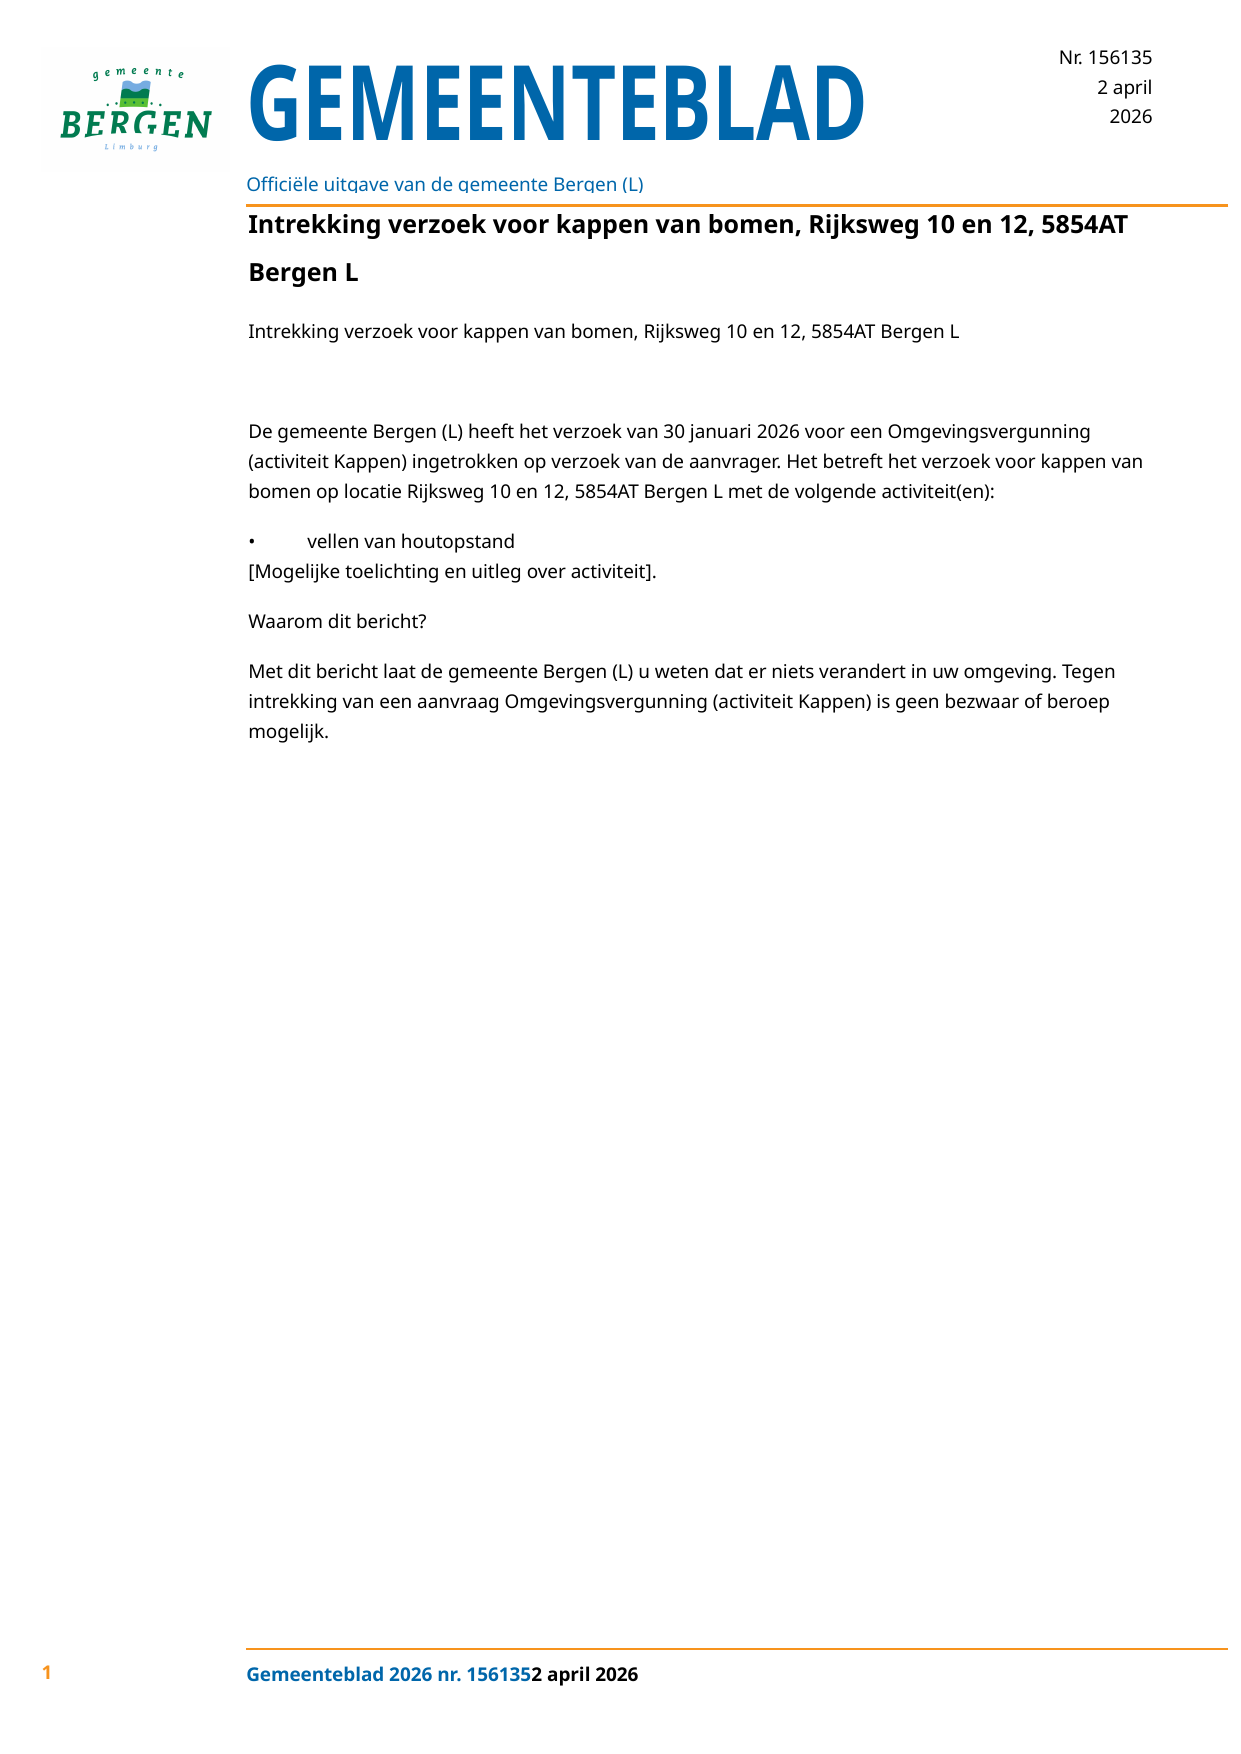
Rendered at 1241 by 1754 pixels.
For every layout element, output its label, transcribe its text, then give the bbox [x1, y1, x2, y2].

text De gemeente Bergen (L) heeft het verzoek van 30 januari 2026 voor een Omgevingsvergunning (activiteit Kappen) ingetrokken op verzoek van de aanvrager. Het betreft het verzoek voor kappen van bomen op locatie Rijksweg 10 en 12, 5854AT Bergen L met de volgende activiteit(en): [248, 419, 1152, 504]
text Intrekking verzoek voor kappen van bomen, Rijksweg 10 en 12, 5854AT Bergen L [248, 318, 1152, 344]
text Waarom dit bericht? [248, 608, 1152, 634]
list vellen van houtopstand [248, 528, 1152, 554]
text Met dit bericht laat de gemeente Bergen (L) u weten dat er niets verandert in uw omgeving. Tegen intrekking van een aanvraag Omgevingsvergunning (activiteit Kappen) is geen bezwaar of beroep mogelijk. [248, 659, 1152, 744]
text [Mogelijke toelichting en uitleg over activiteit]. [248, 558, 1152, 584]
picture [41, 47, 231, 172]
text Intrekking verzoek voor kappen van bomen, Rijksweg 10 en 12, 5854AT Bergen L [248, 207, 1152, 288]
